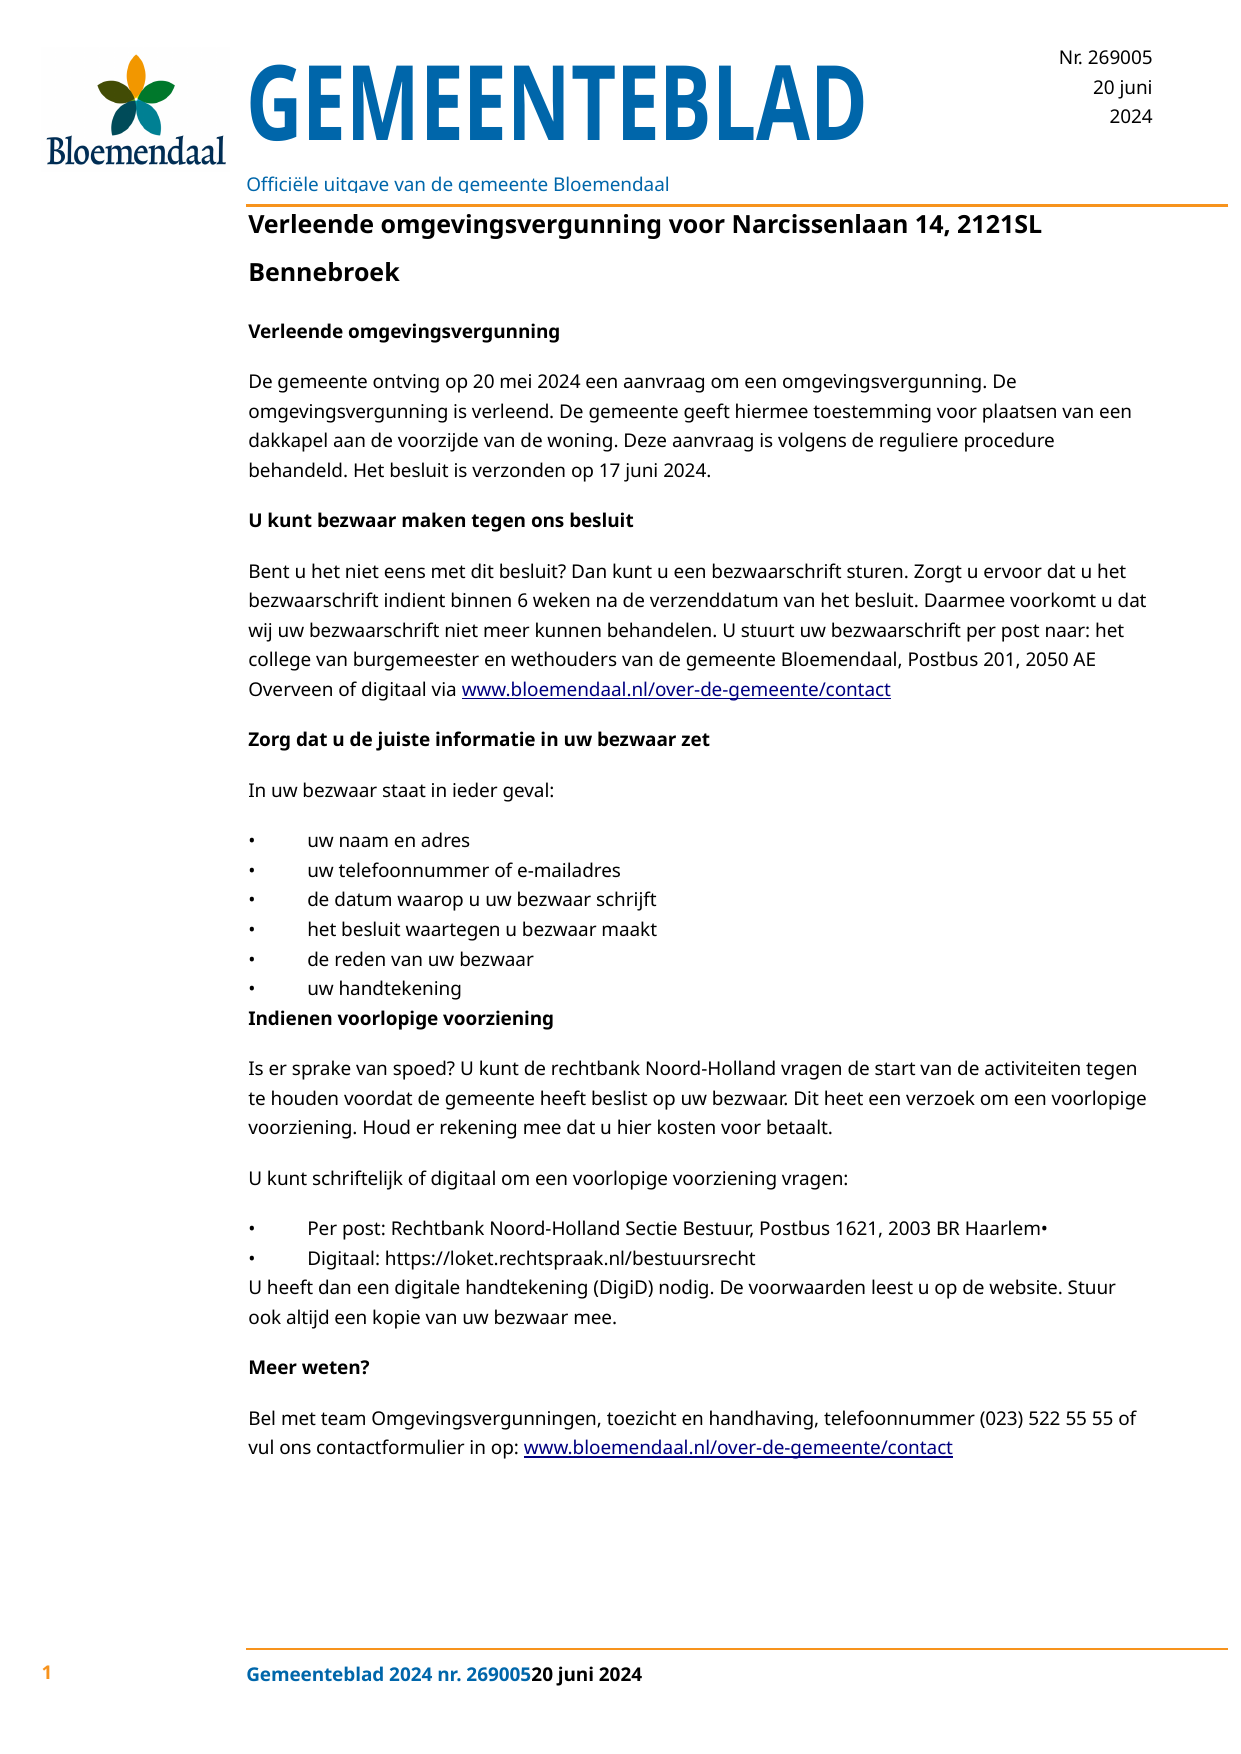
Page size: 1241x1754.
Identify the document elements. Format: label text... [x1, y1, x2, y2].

picture [41, 47, 231, 172]
text Zorg dat u de juiste informatie in uw bezwaar zet [248, 727, 1152, 752]
list het besluit waartegen u bezwaar maakt [248, 916, 1152, 942]
text Bent u het niet eens met dit besluit? Dan kunt u een bezwaarschrift sturen. Zorgt u ervoor dat u het bezwaarschrift indient binnen 6 weken na de verzenddatum van het besluit. Daarmee voorkomt u dat wij uw bezwaarschrift niet meer kunnen behandelen. U stuurt uw bezwaarschrift per post naar: het college van burgemeester en wethouders van de gemeente Bloemendaal, Postbus 201, 2050 AE Overveen of digitaal via www.bloemendaal.nl/over-de-gemeente/contact [248, 558, 1152, 702]
text Verleende omgevingsvergunning voor Narcissenlaan 14, 2121SL Bennebroek [248, 207, 1152, 288]
text Indienen voorlopige voorziening [248, 1005, 1152, 1031]
text De gemeente ontving op 20 mei 2024 een aanvraag om een omgevingsvergunning. De omgevingsvergunning is verleend. De gemeente geeft hiermee toestemming voor plaatsen van een dakkapel aan de voorzijde van de woning. Deze aanvraag is volgens de reguliere procedure behandeld. Het besluit is verzonden op 17 juni 2024. [248, 368, 1152, 483]
text Verleende omgevingsvergunning [248, 318, 1152, 344]
list de reden van uw bezwaar [248, 946, 1152, 972]
text Is er sprake van spoed? U kunt de rechtbank Noord-Holland vragen de start van de activiteiten tegen te houden voordat de gemeente heeft beslist op uw bezwaar. Dit heet een verzoek om een voorlopige voorziening. Houd er rekening mee dat u hier kosten voor betaalt. [248, 1055, 1152, 1140]
list Per post: Rechtbank Noord-Holland Sectie Bestuur, Postbus 1621, 2003 BR Haarlem• [248, 1215, 1152, 1241]
text Meer weten? [248, 1354, 1152, 1380]
text U kunt schriftelijk of digitaal om een voorlopige voorziening vragen: [248, 1165, 1152, 1191]
list uw handtekening [248, 975, 1152, 1001]
text U kunt bezwaar maken tegen ons besluit [248, 507, 1152, 533]
text In uw bezwaar staat in ieder geval: [248, 777, 1152, 803]
list Digitaal: https://loket.rechtspraak.nl/bestuursrecht [248, 1245, 1152, 1271]
list uw naam en adres [248, 827, 1152, 853]
list de datum waarop u uw bezwaar schrijft [248, 887, 1152, 912]
list uw telefoonnummer of e-mailadres [248, 857, 1152, 883]
text Bel met team Omgevingsvergunningen, toezicht en handhaving, telefoonnummer (023) 522 55 55 of vul ons contactformulier in op: www.bloemendaal.nl/over-de-gemeente/contact [248, 1405, 1152, 1460]
text U heeft dan een digitale handtekening (DigiD) nodig. De voorwaarden leest u op de website. Stuur ook altijd een kopie van uw bezwaar mee. [248, 1274, 1152, 1330]
